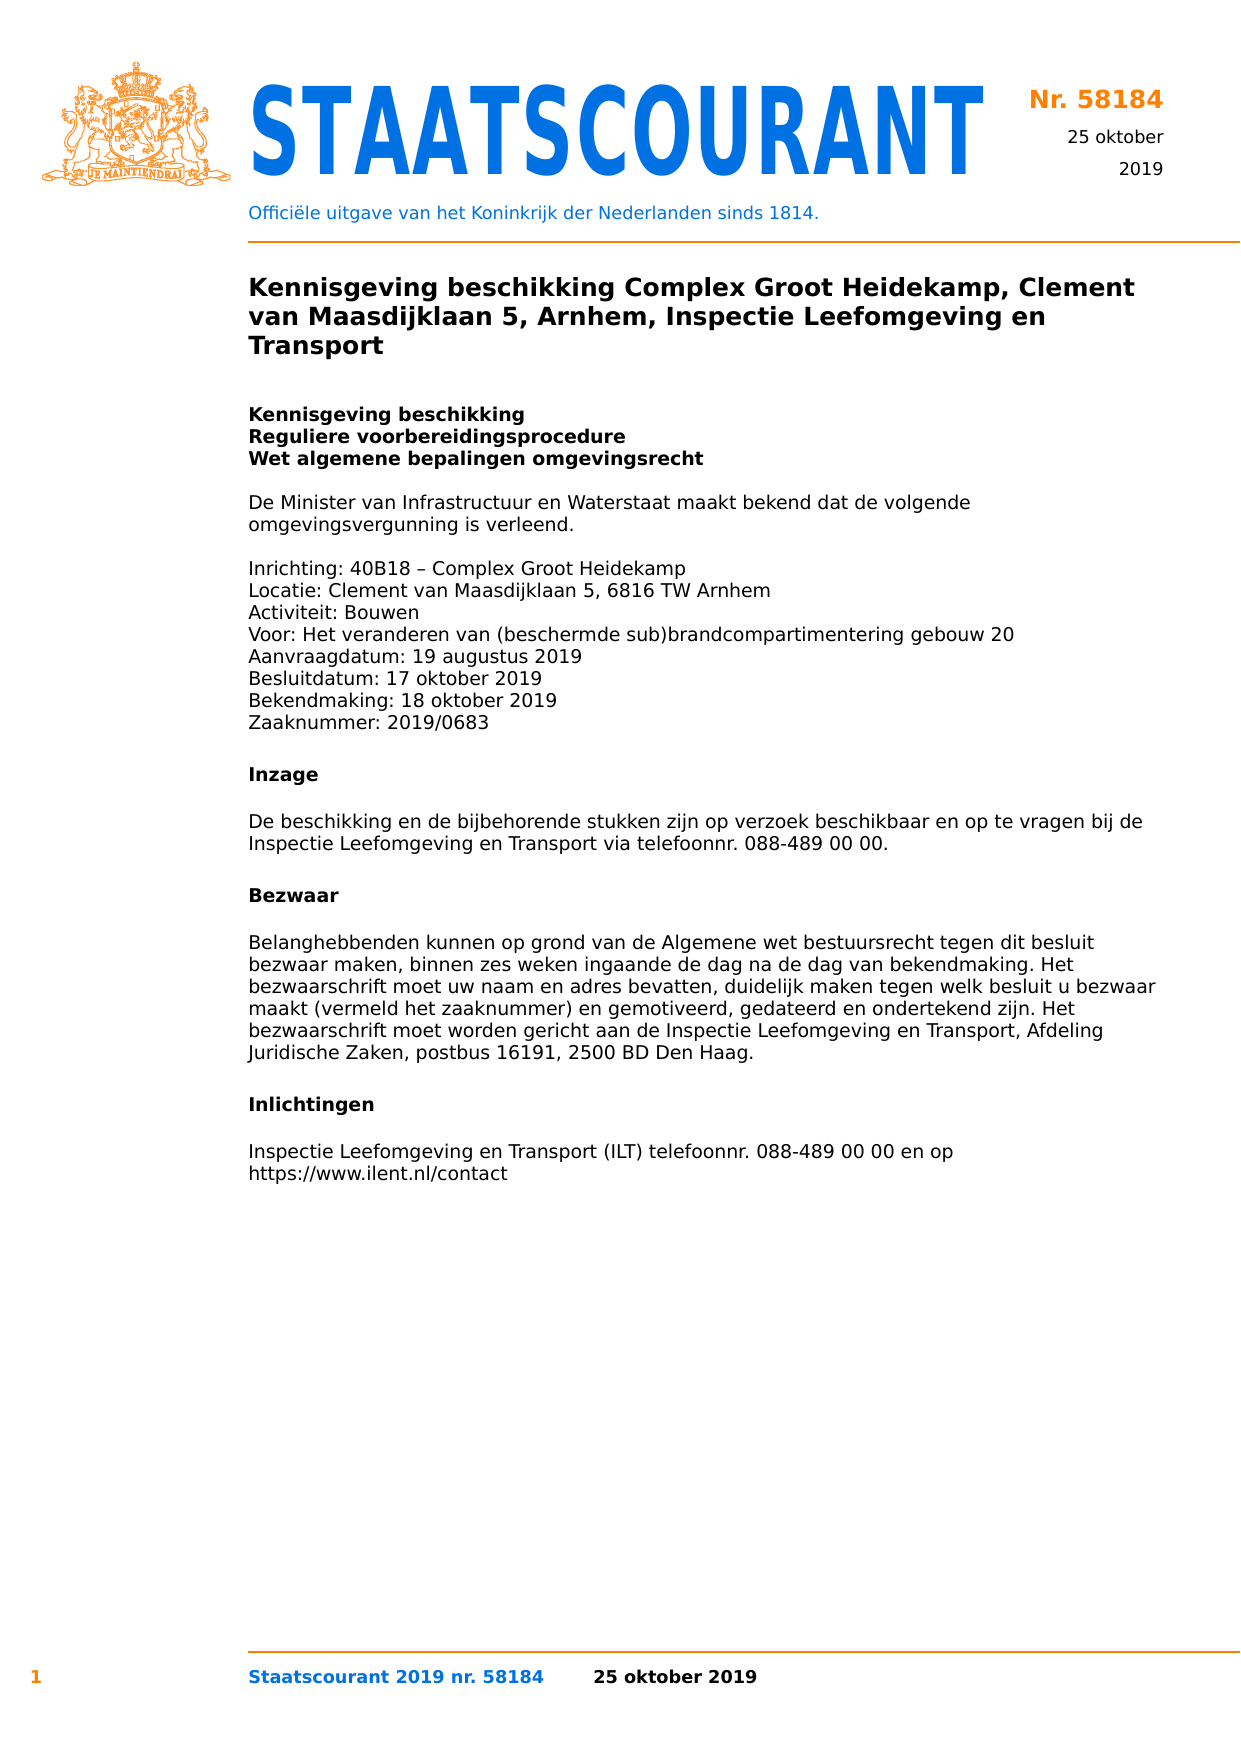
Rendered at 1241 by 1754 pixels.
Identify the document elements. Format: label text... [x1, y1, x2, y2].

text Activiteit: Bouwen [248, 602, 1163, 624]
table_header [25, 62, 248, 241]
text Reguliere voorbereidingsprocedure [248, 426, 1163, 448]
text Kennisgeving beschikking [248, 404, 1163, 426]
subtitle Inzage [248, 764, 1163, 786]
text Inrichting: 40B18 – Complex Groot Heidekamp [248, 558, 1163, 580]
text Aanvraagdatum: 19 augustus 2019 [248, 646, 1163, 668]
subtitle Bezwaar [248, 885, 1163, 907]
table_header STAATSCOURANT [248, 62, 998, 203]
table_cell Officiële uitgave van het Koninkrijk der Nederlanden sinds 1814. [248, 203, 1240, 241]
text Zaaknummer: 2019/0683 [248, 712, 1163, 734]
text Inspectie Leefomgeving en Transport (ILT) telefoonnr. 088-489 00 00 en op https://www.ilent.nl/contact [248, 1141, 1163, 1184]
text Voor: Het veranderen van (beschermde sub)brandcompartimentering gebouw 20 [248, 624, 1163, 646]
table_header Nr. 58184 [998, 62, 1240, 121]
text De Minister van Infrastructuur en Waterstaat maakt bekend dat de volgende omgevingsvergunning is verleend. [248, 492, 1163, 536]
subtitle Kennisgeving beschikking Complex Groot Heidekamp, Clement van Maasdijklaan 5, Arnhem, Inspectie Leefomgeving en Transport [248, 273, 1163, 361]
text Wet algemene bepalingen omgevingsrecht [248, 448, 1163, 470]
table_cell 25 oktober [998, 121, 1240, 153]
picture [41, 62, 231, 186]
text Besluitdatum: 17 oktober 2019 [248, 668, 1163, 690]
text Bekendmaking: 18 oktober 2019 [248, 690, 1163, 712]
subtitle Inlichtingen [248, 1093, 1163, 1116]
text De beschikking en de bijbehorende stukken zijn op verzoek beschikbaar en op te vragen bij de Inspectie Leefomgeving en Transport via telefoonnr. 088-489 00 00. [248, 811, 1163, 855]
table_cell 2019 [998, 153, 1240, 203]
text Belanghebbenden kunnen op grond van de Algemene wet bestuursrecht tegen dit besluit bezwaar maken, binnen zes weken ingaande de dag na de dag van bekendmaking. Het bezwaarschrift moet uw naam en adres bevatten, duidelijk maken tegen welk besluit u bezwaar maakt (vermeld het zaaknummer) en gemotiveerd, gedateerd en ondertekend zijn. Het bezwaarschrift moet worden gericht aan de Inspectie Leefomgeving en Transport, Afdeling Juridische Zaken, postbus 16191, 2500 BD Den Haag. [248, 932, 1163, 1063]
text Locatie: Clement van Maasdijklaan 5, 6816 TW Arnhem [248, 580, 1163, 602]
